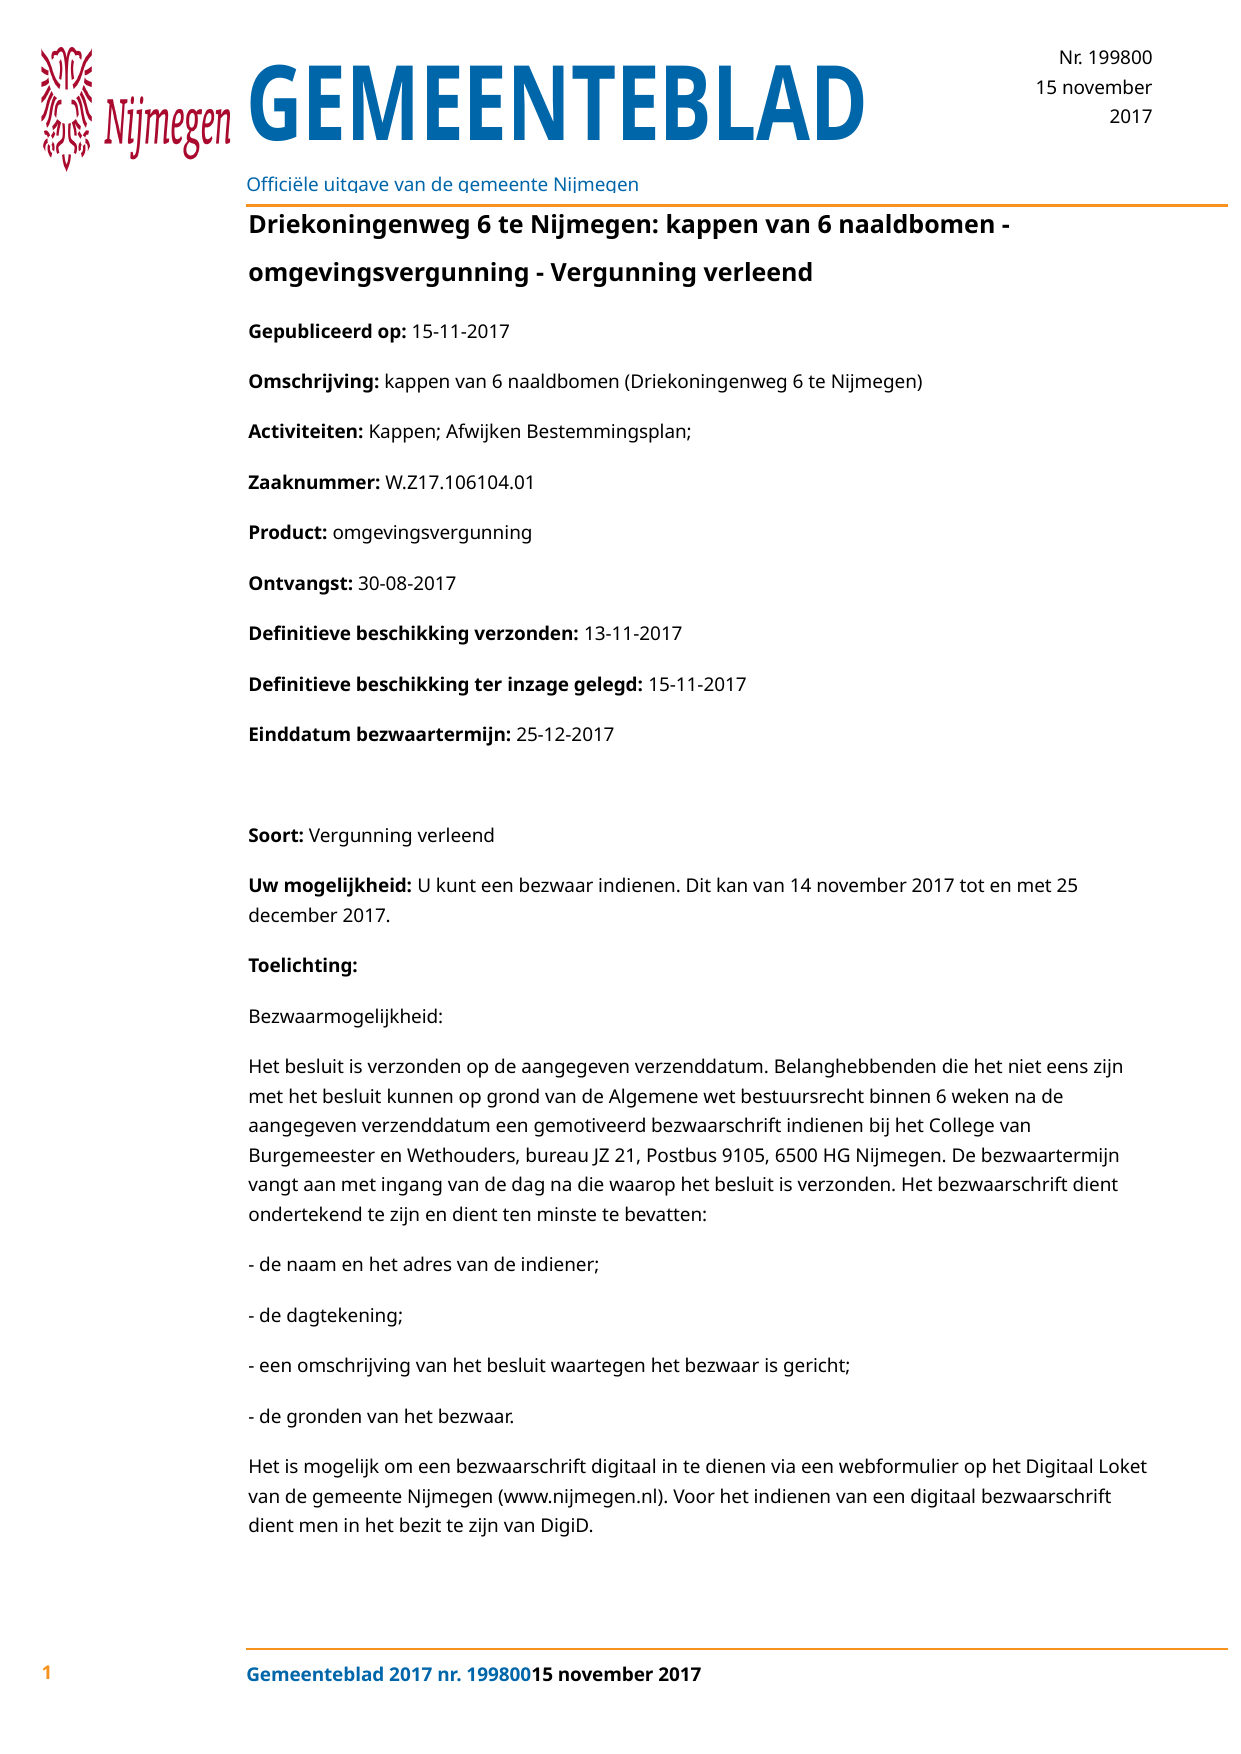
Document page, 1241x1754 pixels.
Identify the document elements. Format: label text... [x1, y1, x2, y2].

text Uw mogelijkheid: U kunt een bezwaar indienen. Dit kan van 14 november 2017 tot en met 25 december 2017. [248, 872, 1152, 928]
text Driekoningenweg 6 te Nijmegen: kappen van 6 naaldbomen - omgevingsvergunning - Vergunning verleend [248, 207, 1152, 288]
text - de dagtekening; [248, 1302, 1152, 1328]
text Het besluit is verzonden op de aangegeven verzenddatum. Belanghebbenden die het niet eens zijn met het besluit kunnen op grond van de Algemene wet bestuursrecht binnen 6 weken na de aangegeven verzenddatum een gemotiveerd bezwaarschrift indienen bij het College van Burgemeester en Wethouders, bureau JZ 21, Postbus 9105, 6500 HG Nijmegen. De bezwaartermijn vangt aan met ingang van de dag na die waarop het besluit is verzonden. Het bezwaarschrift dient ondertekend te zijn en dient ten minste te bevatten: [248, 1053, 1152, 1227]
text Definitieve beschikking ter inzage gelegd: 15-11-2017 [248, 671, 1152, 697]
text - de gronden van het bezwaar. [248, 1403, 1152, 1429]
text Toelichting: [248, 952, 1152, 978]
text Omschrijving: kappen van 6 naaldbomen (Driekoningenweg 6 te Nijmegen) [248, 368, 1152, 394]
text Soort: Vergunning verleend [248, 822, 1152, 848]
picture [41, 47, 231, 172]
text Activiteiten: Kappen; Afwijken Bestemmingsplan; [248, 419, 1152, 444]
text Product: omgevingsvergunning [248, 519, 1152, 545]
text Ontvangst: 30-08-2017 [248, 570, 1152, 596]
text Definitieve beschikking verzonden: 13-11-2017 [248, 620, 1152, 646]
text Gepubliceerd op: 15-11-2017 [248, 318, 1152, 344]
text Bezwaarmogelijkheid: [248, 1003, 1152, 1029]
text Zaaknummer: W.Z17.106104.01 [248, 469, 1152, 495]
text Einddatum bezwaartermijn: 25-12-2017 [248, 721, 1152, 747]
text - de naam en het adres van de indiener; [248, 1252, 1152, 1277]
text - een omschrijving van het besluit waartegen het bezwaar is gericht; [248, 1352, 1152, 1378]
text Het is mogelijk om een bezwaarschrift digitaal in te dienen via een webformulier op het Digitaal Loket van de gemeente Nijmegen (www.nijmegen.nl). Voor het indienen van een digitaal bezwaarschrift dient men in het bezit te zijn van DigiD. [248, 1453, 1152, 1538]
